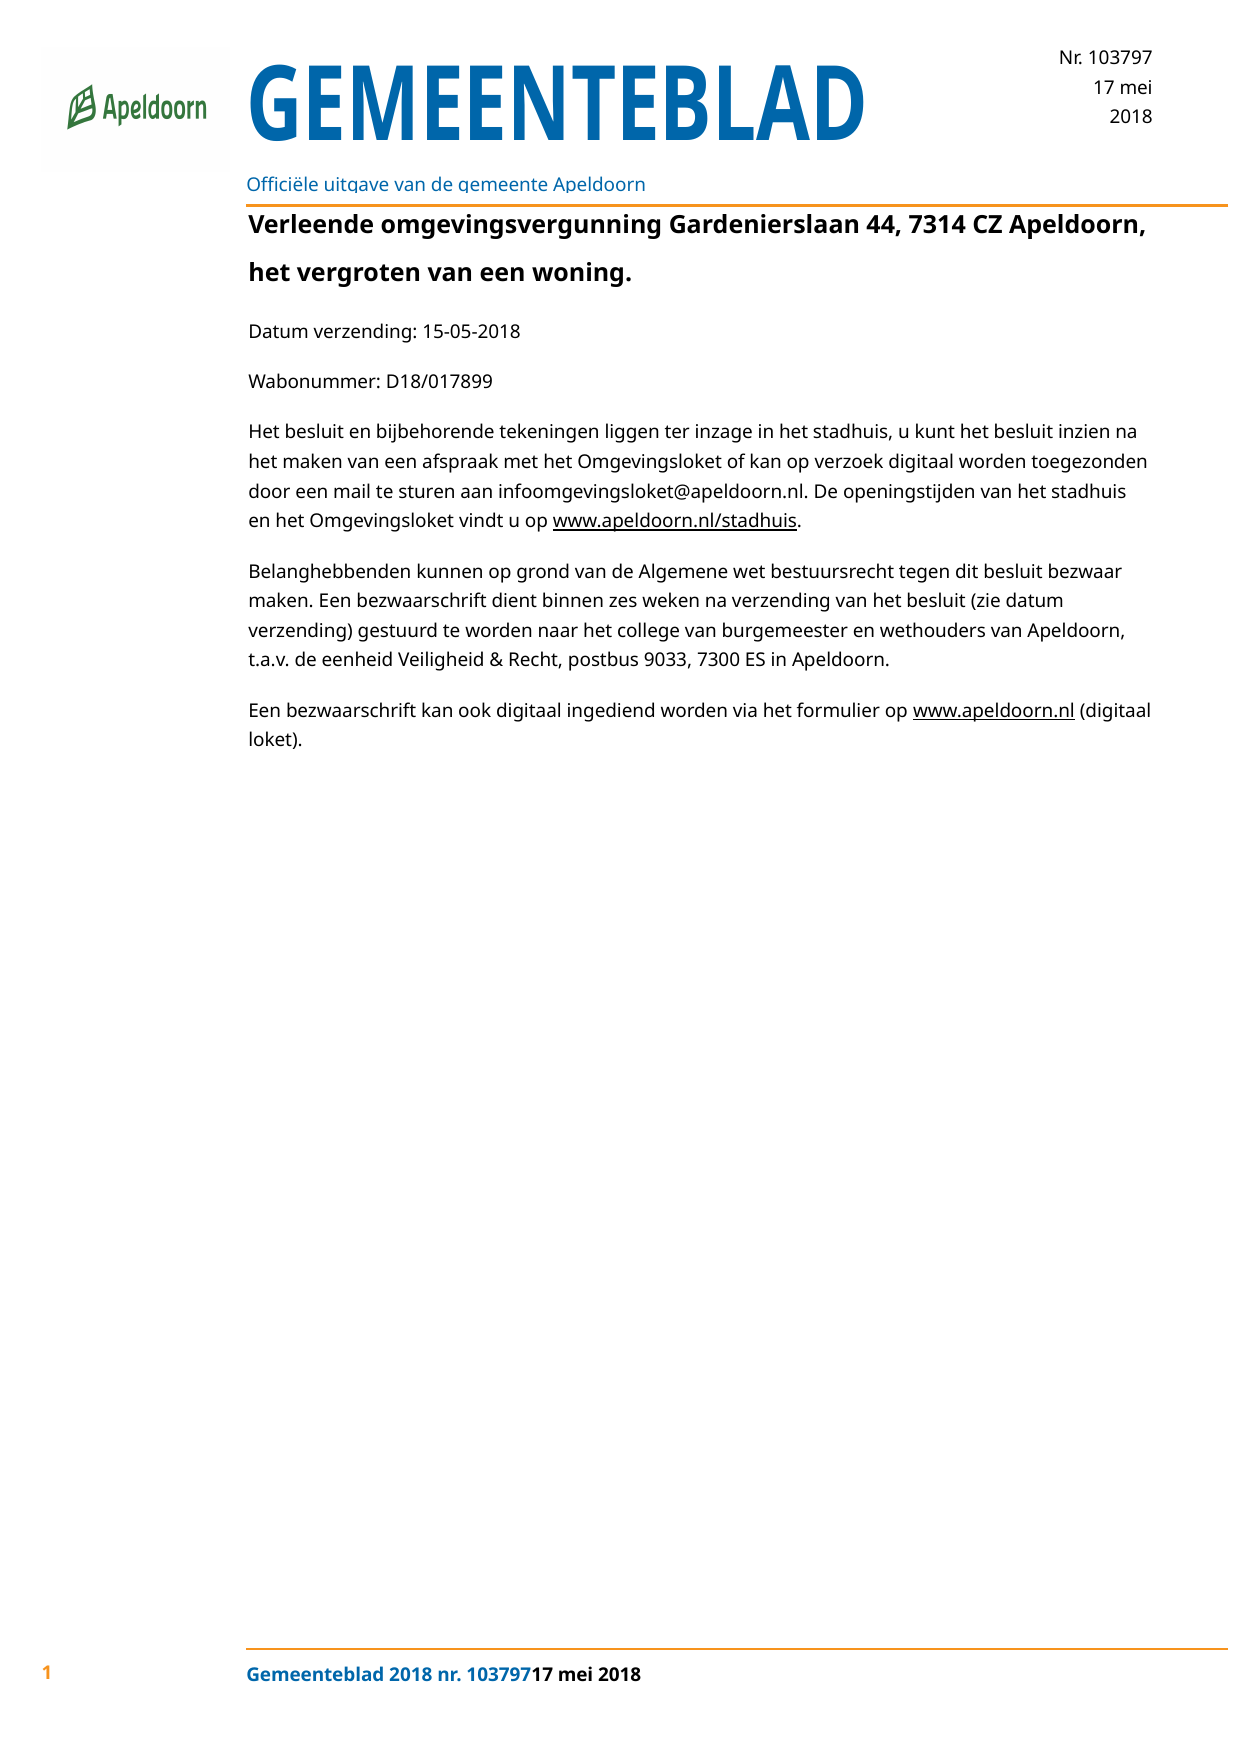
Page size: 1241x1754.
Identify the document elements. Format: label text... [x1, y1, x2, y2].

text Het besluit en bijbehorende tekeningen liggen ter inzage in het stadhuis, u kunt het besluit inzien na het maken van een afspraak met het Omgevingsloket of kan op verzoek digitaal worden toegezonden door een mail te sturen aan infoomgevingsloket@apeldoorn.nl. De openingstijden van het stadhuis en het Omgevingsloket vindt u op www.apeldoorn.nl/stadhuis. [248, 419, 1152, 533]
text Belanghebbenden kunnen op grond van de Algemene wet bestuursrecht tegen dit besluit bezwaar maken. Een bezwaarschrift dient binnen zes weken na verzending van het besluit (zie datum verzending) gestuurd te worden naar het college van burgemeester en wethouders van Apeldoorn, t.a.v. de eenheid Veiligheid & Recht, postbus 9033, 7300 ES in Apeldoorn. [248, 558, 1152, 672]
picture [41, 47, 231, 172]
text Een bezwaarschrift kan ook digitaal ingediend worden via het formulier op www.apeldoorn.nl (digitaal loket). [248, 697, 1152, 752]
text Datum verzending: 15-05-2018 [248, 318, 1152, 344]
text Verleende omgevingsvergunning Gardenierslaan 44, 7314 CZ Apeldoorn, het vergroten van een woning. [248, 207, 1152, 288]
text Wabonummer: D18/017899 [248, 368, 1152, 394]
